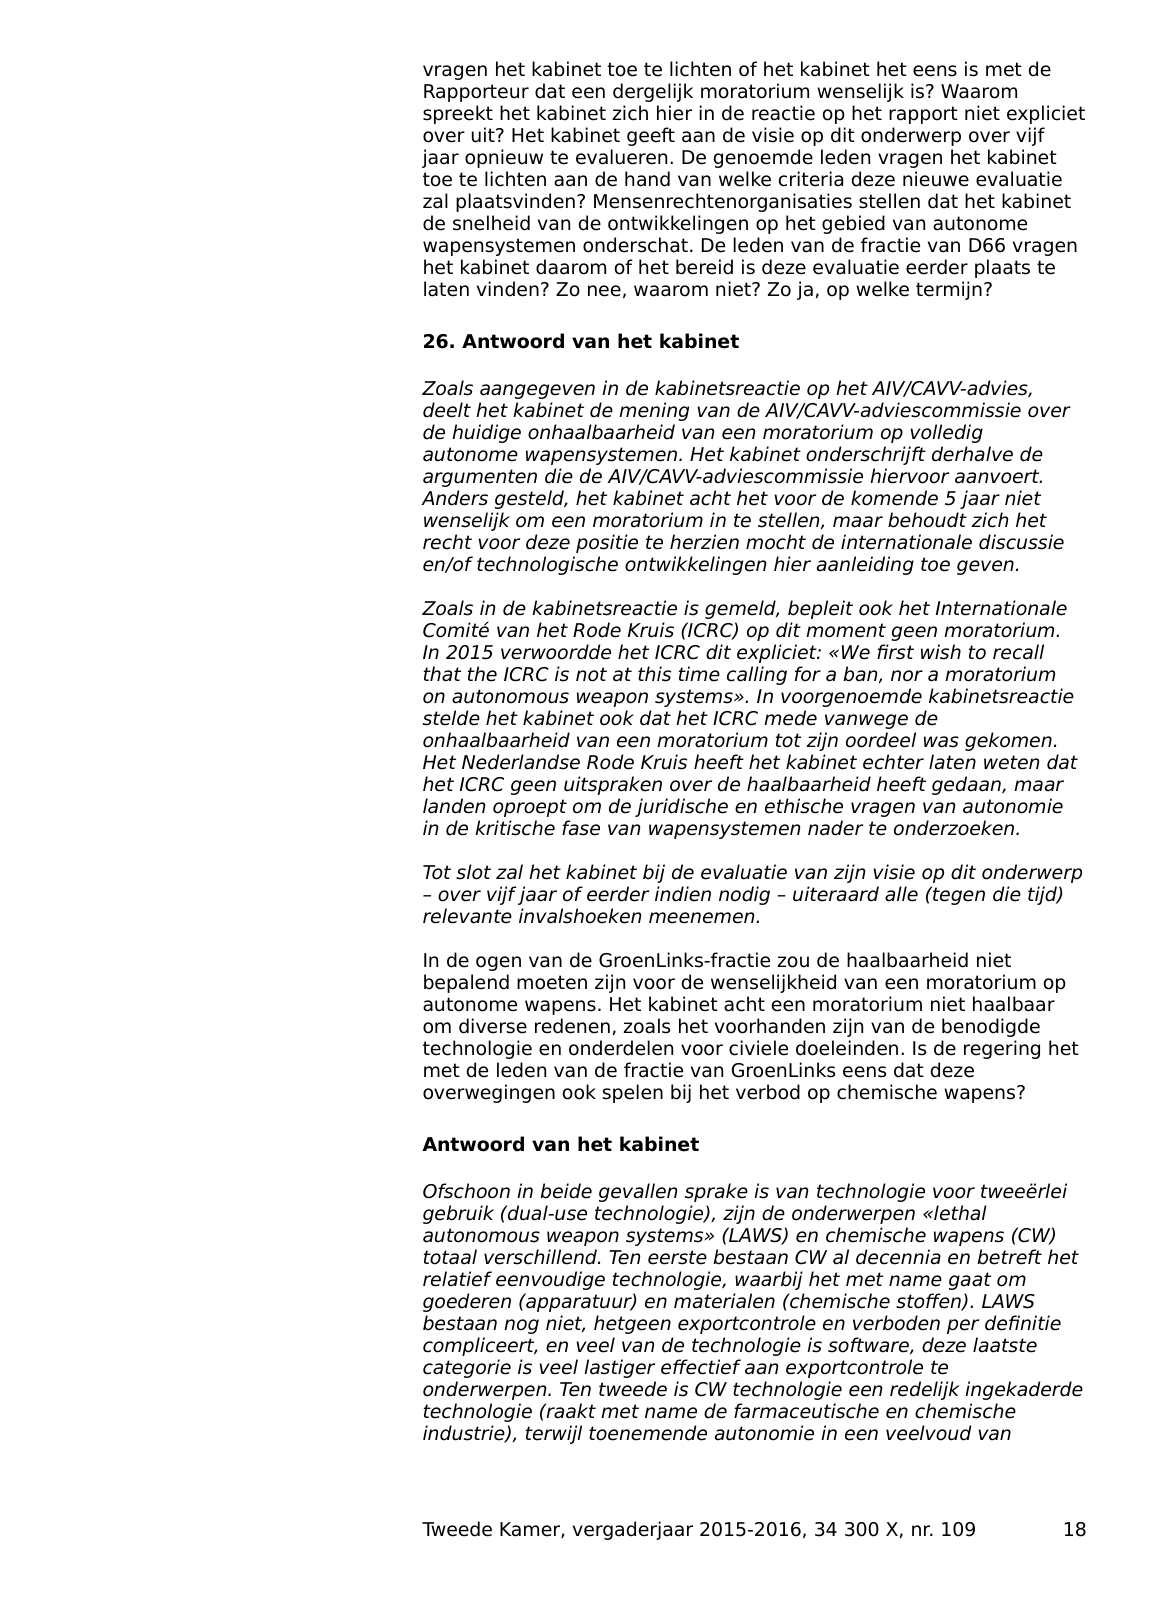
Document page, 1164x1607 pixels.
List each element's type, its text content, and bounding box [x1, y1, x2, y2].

text Tot slot zal het kabinet bij de evaluatie van zijn visie op dit onderwerp – over vijf jaar of eerder indien nodig – uiteraard alle (tegen die tijd) relevante invalshoeken meenemen. [422, 862, 1087, 928]
subtitle Antwoord van het kabinet [422, 1134, 1087, 1156]
text Zoals aangegeven in de kabinetsreactie op het AIV/CAVV-advies, deelt het kabinet de mening van de AIV/CAVV-adviescommissie over de huidige onhaalbaarheid van een moratorium op volledig autonome wapensystemen. Het kabinet onderschrijft derhalve de argumenten die de AIV/CAVV-adviescommissie hiervoor aanvoert. [422, 378, 1087, 488]
text Anders gesteld, het kabinet acht het voor de komende 5 jaar niet wenselijk om een moratorium in te stellen, maar behoudt zich het recht voor deze positie te herzien mocht de internationale discussie en/of technologische ontwikkelingen hier aanleiding toe geven. [422, 488, 1087, 576]
text Zoals in de kabinetsreactie is gemeld, bepleit ook het Internationale Comité van het Rode Kruis (ICRC) op dit moment geen moratorium. In 2015 verwoordde het ICRC dit expliciet: «We first wish to recall that the ICRC is not at this time calling for a ban, nor a moratorium on autonomous weapon systems». In voorgenoemde kabinetsreactie stelde het kabinet ook dat het ICRC mede vanwege de onhaalbaarheid van een moratorium tot zijn oordeel was gekomen. Het Nederlandse Rode Kruis heeft het kabinet echter laten weten dat het ICRC geen uitspraken over de haalbaarheid heeft gedaan, maar landen oproept om de juridische en ethische vragen van autonomie in de kritische fase van wapensystemen nader te onderzoeken. [422, 598, 1087, 839]
subtitle 26. Antwoord van het kabinet [422, 331, 1087, 353]
text vragen het kabinet toe te lichten of het kabinet het eens is met de Rapporteur dat een dergelijk moratorium wenselijk is? Waarom spreekt het kabinet zich hier in de reactie op het rapport niet expliciet over uit? Het kabinet geeft aan de visie op dit onderwerp over vijf jaar opnieuw te evalueren. De genoemde leden vragen het kabinet toe te lichten aan de hand van welke criteria deze nieuwe evaluatie zal plaatsvinden? Mensenrechtenorganisaties stellen dat het kabinet de snelheid van de ontwikkelingen op het gebied van autonome wapensystemen onderschat. De leden van de fractie van D66 vragen het kabinet daarom of het bereid is deze evaluatie eerder plaats te laten vinden? Zo nee, waarom niet? Zo ja, op welke termijn? [422, 59, 1087, 301]
text Ofschoon in beide gevallen sprake is van technologie voor tweeërlei gebruik (dual-use technologie), zijn de onderwerpen «lethal autonomous weapon systems» (LAWS) en chemische wapens (CW) totaal verschillend. Ten eerste bestaan CW al decennia en betreft het relatief eenvoudige technologie, waarbij het met name gaat om goederen (apparatuur) en materialen (chemische stoffen). LAWS bestaan nog niet, hetgeen exportcontrole en verboden per definitie compliceert, en veel van de technologie is software, deze laatste categorie is veel lastiger effectief aan exportcontrole te onderwerpen. Ten tweede is CW technologie een redelijk ingekaderde technologie (raakt met name de farmaceutische en chemische industrie), terwijl toenemende autonomie in een veelvoud van [422, 1181, 1087, 1444]
text In de ogen van de GroenLinks-fractie zou de haalbaarheid niet bepalend moeten zijn voor de wenselijkheid van een moratorium op autonome wapens. Het kabinet acht een moratorium niet haalbaar om diverse redenen, zoals het voorhanden zijn van de benodigde technologie en onderdelen voor civiele doeleinden. Is de regering het met de leden van de fractie van GroenLinks eens dat deze overwegingen ook spelen bij het verbod op chemische wapens? [422, 950, 1087, 1104]
